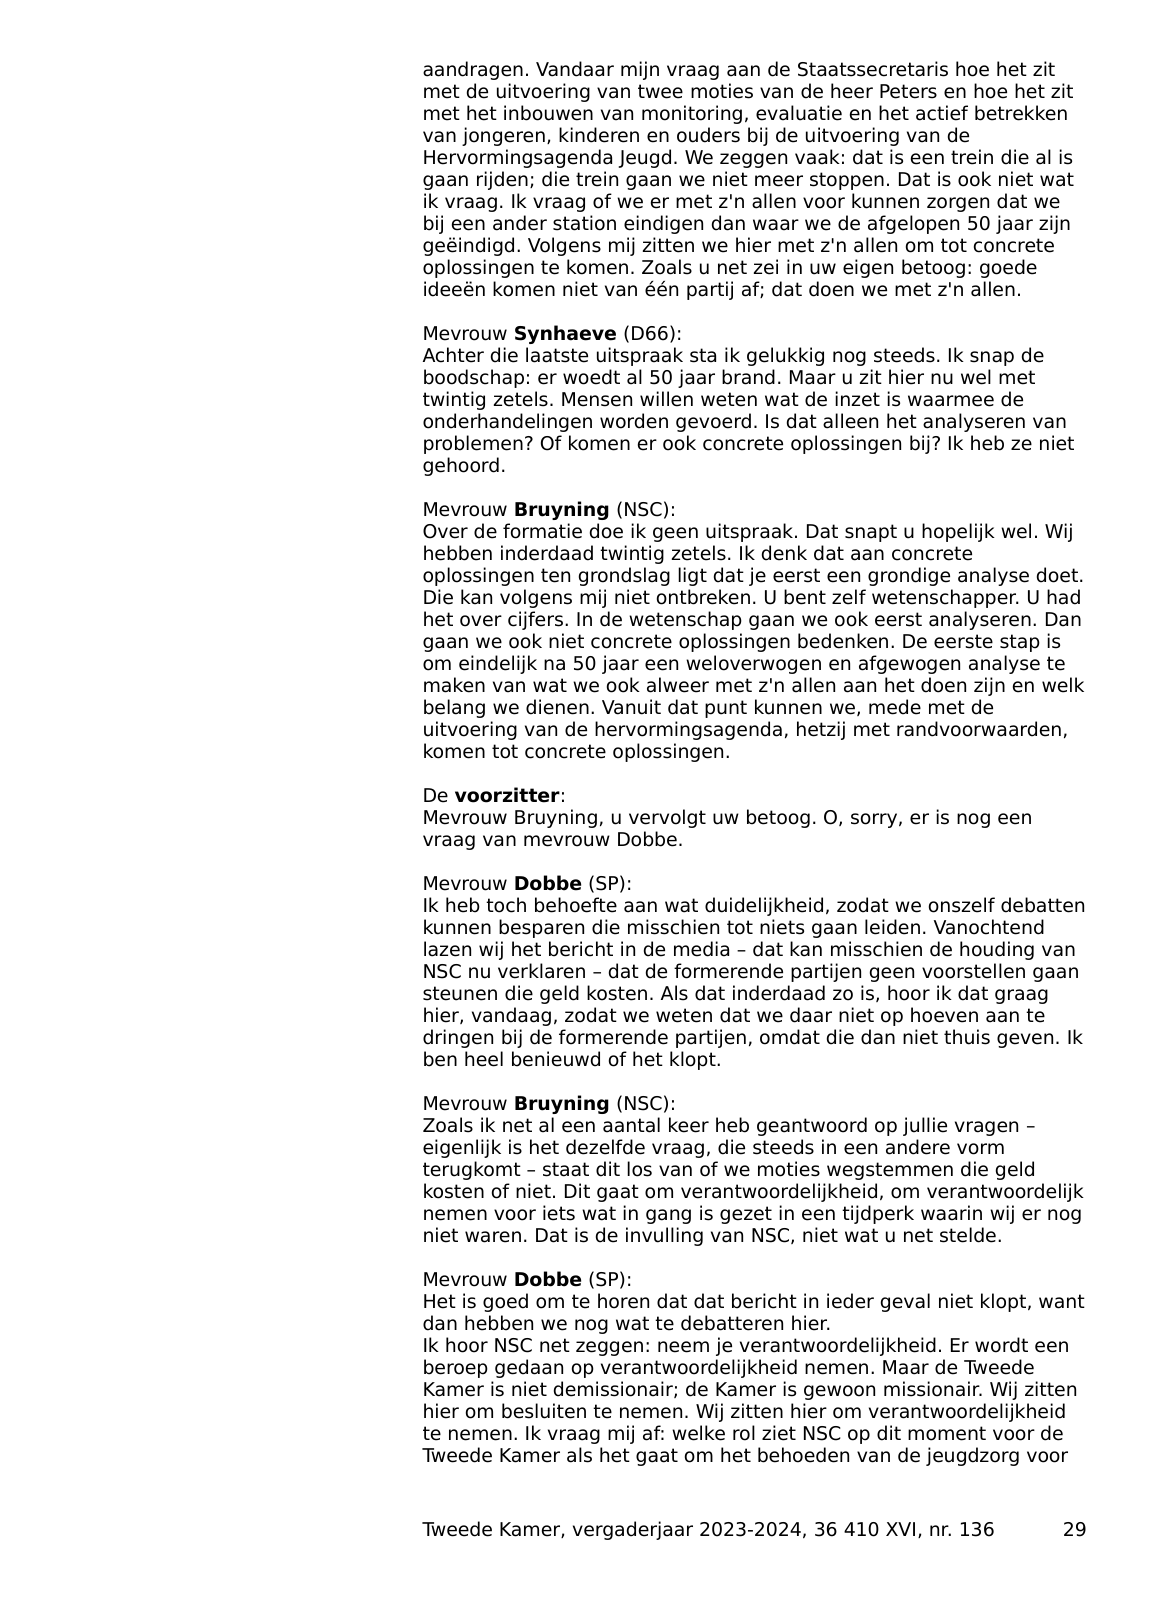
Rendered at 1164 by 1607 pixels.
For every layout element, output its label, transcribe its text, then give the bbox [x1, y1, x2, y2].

text Mevrouw Bruyning (NSC): [422, 499, 1087, 521]
text Mevrouw Dobbe (SP): [422, 873, 1087, 895]
text Achter die laatste uitspraak sta ik gelukkig nog steeds. Ik snap de boodschap: er woedt al 50 jaar brand. Maar u zit hier nu wel met twintig zetels. Mensen willen weten wat de inzet is waarmee de onderhandelingen worden gevoerd. Is dat alleen het analyseren van problemen? Of komen er ook concrete oplossingen bij? Ik heb ze niet gehoord. [422, 345, 1087, 477]
text Mevrouw Bruyning (NSC): [422, 1093, 1087, 1115]
text Mevrouw Bruyning, u vervolgt uw betoog. O, sorry, er is nog een vraag van mevrouw Dobbe. [422, 807, 1087, 851]
text Mevrouw Synhaeve (D66): [422, 323, 1087, 345]
text De voorzitter: [422, 785, 1087, 807]
text Mevrouw Dobbe (SP): [422, 1269, 1087, 1291]
text Het is goed om te horen dat dat bericht in ieder geval niet klopt, want dan hebben we nog wat te debatteren hier. [422, 1291, 1087, 1335]
text aandragen. Vandaar mijn vraag aan de Staatssecretaris hoe het zit met de uitvoering van twee moties van de heer Peters en hoe het zit met het inbouwen van monitoring, evaluatie en het actief betrekken van jongeren, kinderen en ouders bij de uitvoering van de Hervormingsagenda Jeugd. We zeggen vaak: dat is een trein die al is gaan rijden; die trein gaan we niet meer stoppen. Dat is ook niet wat ik vraag. Ik vraag of we er met z'n allen voor kunnen zorgen dat we bij een ander station eindigen dan waar we de afgelopen 50 jaar zijn geëindigd. Volgens mij zitten we hier met z'n allen om tot concrete oplossingen te komen. Zoals u net zei in uw eigen betoog: goede ideeën komen niet van één partij af; dat doen we met z'n allen. [422, 59, 1087, 301]
text Ik hoor NSC net zeggen: neem je verantwoordelijkheid. Er wordt een beroep gedaan op verantwoordelijkheid nemen. Maar de Tweede Kamer is niet demissionair; de Kamer is gewoon missionair. Wij zitten hier om besluiten te nemen. Wij zitten hier om verantwoordelijkheid te nemen. Ik vraag mij af: welke rol ziet NSC op dit moment voor de Tweede Kamer als het gaat om het behoeden van de jeugdzorg voor [422, 1335, 1087, 1467]
text Over de formatie doe ik geen uitspraak. Dat snapt u hopelijk wel. Wij hebben inderdaad twintig zetels. Ik denk dat aan concrete oplossingen ten grondslag ligt dat je eerst een grondige analyse doet. Die kan volgens mij niet ontbreken. U bent zelf wetenschapper. U had het over cijfers. In de wetenschap gaan we ook eerst analyseren. Dan gaan we ook niet concrete oplossingen bedenken. De eerste stap is om eindelijk na 50 jaar een weloverwogen en afgewogen analyse te maken van wat we ook alweer met z'n allen aan het doen zijn en welk belang we dienen. Vanuit dat punt kunnen we, mede met de uitvoering van de hervormingsagenda, hetzij met randvoorwaarden, komen tot concrete oplossingen. [422, 521, 1087, 763]
text Ik heb toch behoefte aan wat duidelijkheid, zodat we onszelf debatten kunnen besparen die misschien tot niets gaan leiden. Vanochtend lazen wij het bericht in de media – dat kan misschien de houding van NSC nu verklaren – dat de formerende partijen geen voorstellen gaan steunen die geld kosten. Als dat inderdaad zo is, hoor ik dat graag hier, vandaag, zodat we weten dat we daar niet op hoeven aan te dringen bij de formerende partijen, omdat die dan niet thuis geven. Ik ben heel benieuwd of het klopt. [422, 895, 1087, 1071]
text Zoals ik net al een aantal keer heb geantwoord op jullie vragen – eigenlijk is het dezelfde vraag, die steeds in een andere vorm terugkomt – staat dit los van of we moties wegstemmen die geld kosten of niet. Dit gaat om verantwoordelijkheid, om verantwoordelijk nemen voor iets wat in gang is gezet in een tijdperk waarin wij er nog niet waren. Dat is de invulling van NSC, niet wat u net stelde. [422, 1115, 1087, 1247]
